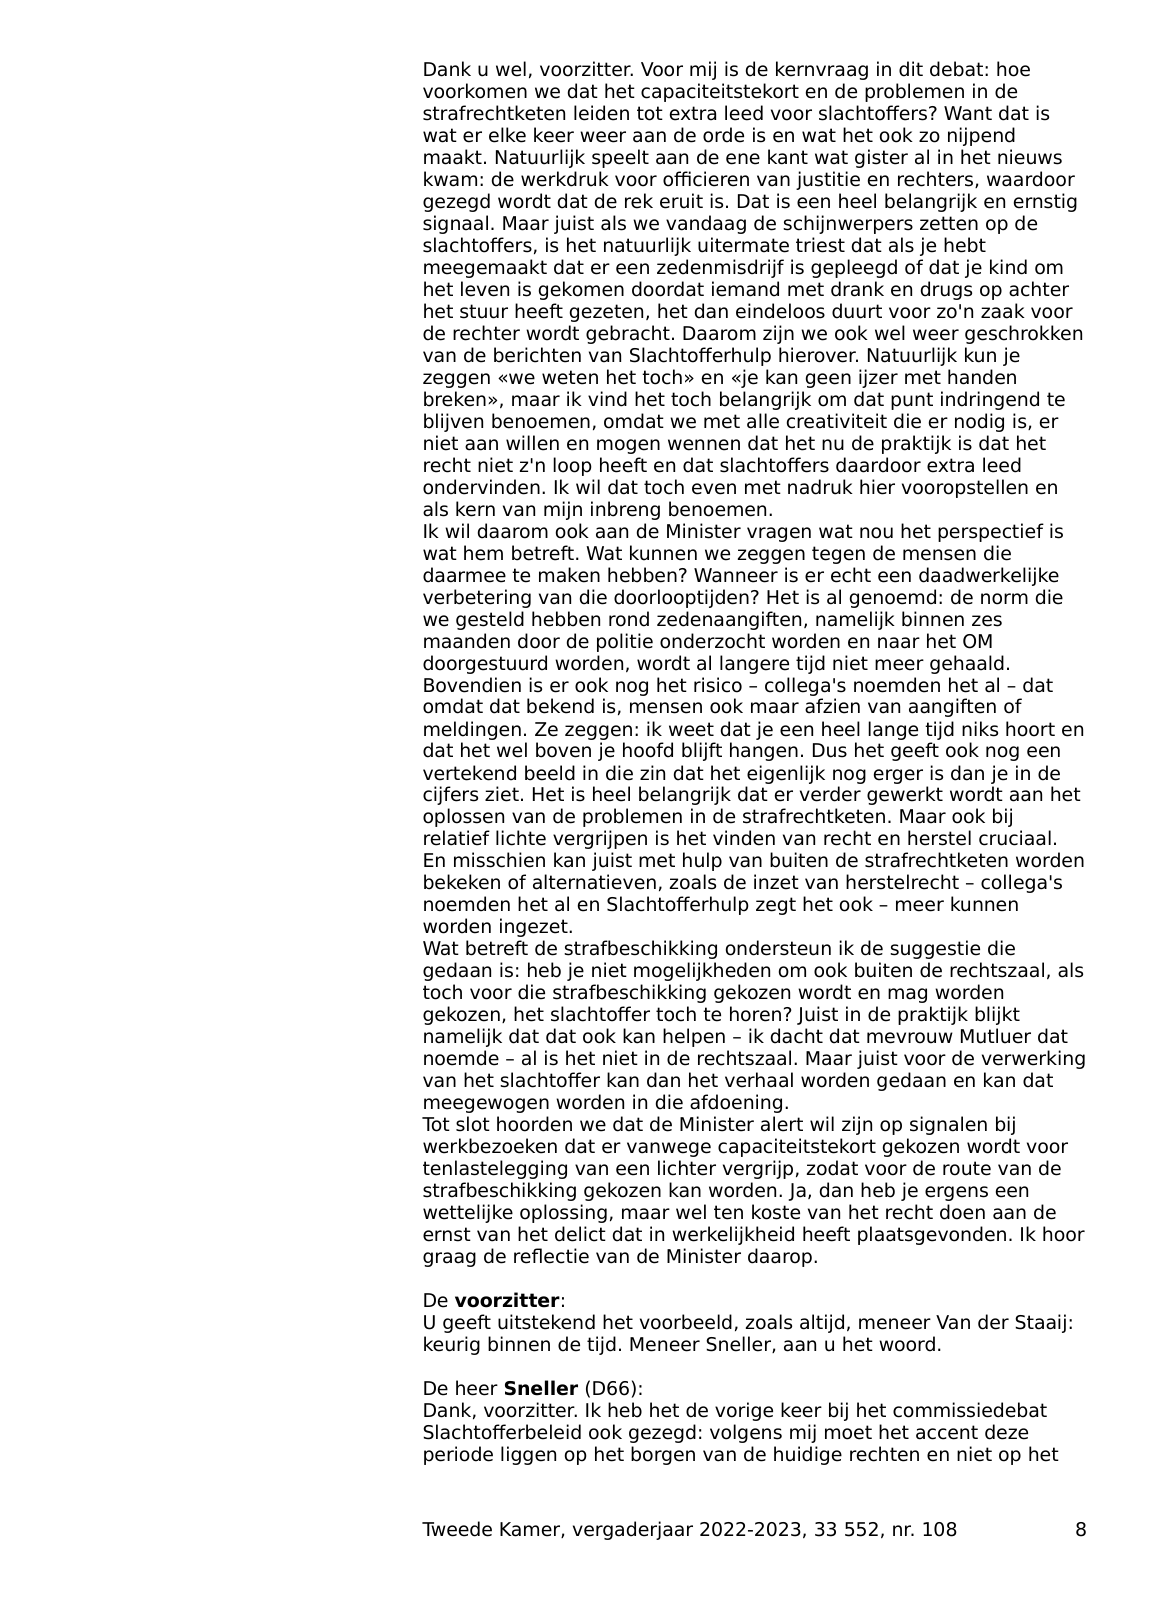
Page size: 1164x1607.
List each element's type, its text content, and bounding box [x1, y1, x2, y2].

text De voorzitter: [422, 1290, 1087, 1312]
text Dank u wel, voorzitter. Voor mij is de kernvraag in dit debat: hoe voorkomen we dat het capaciteitstekort en de problemen in de strafrechtketen leiden tot extra leed voor slachtoffers? Want dat is wat er elke keer weer aan de orde is en wat het ook zo nijpend maakt. Natuurlijk speelt aan de ene kant wat gister al in het nieuws kwam: de werkdruk voor officieren van justitie en rechters, waardoor gezegd wordt dat de rek eruit is. Dat is een heel belangrijk en ernstig signaal. Maar juist als we vandaag de schijnwerpers zetten op de slachtoffers, is het natuurlijk uitermate triest dat als je hebt meegemaakt dat er een zedenmisdrijf is gepleegd of dat je kind om het leven is gekomen doordat iemand met drank en drugs op achter het stuur heeft gezeten, het dan eindeloos duurt voor zo'n zaak voor de rechter wordt gebracht. Daarom zijn we ook wel weer geschrokken van de berichten van Slachtofferhulp hierover. Natuurlijk kun je zeggen «we weten het toch» en «je kan geen ijzer met handen breken», maar ik vind het toch belangrijk om dat punt indringend te blijven benoemen, omdat we met alle creativiteit die er nodig is, er niet aan willen en mogen wennen dat het nu de praktijk is dat het recht niet z'n loop heeft en dat slachtoffers daardoor extra leed ondervinden. Ik wil dat toch even met nadruk hier vooropstellen en als kern van mijn inbreng benoemen. [422, 59, 1087, 521]
text Wat betreft de strafbeschikking ondersteun ik de suggestie die gedaan is: heb je niet mogelijkheden om ook buiten de rechtszaal, als toch voor die strafbeschikking gekozen wordt en mag worden gekozen, het slachtoffer toch te horen? Juist in de praktijk blijkt namelijk dat dat ook kan helpen – ik dacht dat mevrouw Mutluer dat noemde – al is het niet in de rechtszaal. Maar juist voor de verwerking van het slachtoffer kan dan het verhaal worden gedaan en kan dat meegewogen worden in die afdoening. [422, 938, 1087, 1114]
text De heer Sneller (D66): [422, 1378, 1087, 1400]
text Tot slot hoorden we dat de Minister alert wil zijn op signalen bij werkbezoeken dat er vanwege capaciteitstekort gekozen wordt voor tenlastelegging van een lichter vergrijp, zodat voor de route van de strafbeschikking gekozen kan worden. Ja, dan heb je ergens een wettelijke oplossing, maar wel ten koste van het recht doen aan de ernst van het delict dat in werkelijkheid heeft plaatsgevonden. Ik hoor graag de reflectie van de Minister daarop. [422, 1114, 1087, 1268]
text Ik wil daarom ook aan de Minister vragen wat nou het perspectief is wat hem betreft. Wat kunnen we zeggen tegen de mensen die daarmee te maken hebben? Wanneer is er echt een daadwerkelijke verbetering van die doorlooptijden? Het is al genoemd: de norm die we gesteld hebben rond zedenaangiften, namelijk binnen zes maanden door de politie onderzocht worden en naar het OM doorgestuurd worden, wordt al langere tijd niet meer gehaald. Bovendien is er ook nog het risico – collega's noemden het al – dat omdat dat bekend is, mensen ook maar afzien van aangiften of meldingen. Ze zeggen: ik weet dat je een heel lange tijd niks hoort en dat het wel boven je hoofd blijft hangen. Dus het geeft ook nog een vertekend beeld in die zin dat het eigenlijk nog erger is dan je in de cijfers ziet. Het is heel belangrijk dat er verder gewerkt wordt aan het oplossen van de problemen in de strafrechtketen. Maar ook bij relatief lichte vergrijpen is het vinden van recht en herstel cruciaal. En misschien kan juist met hulp van buiten de strafrechtketen worden bekeken of alternatieven, zoals de inzet van herstelrecht – collega's noemden het al en Slachtofferhulp zegt het ook – meer kunnen worden ingezet. [422, 521, 1087, 938]
text Dank, voorzitter. Ik heb het de vorige keer bij het commissiedebat Slachtofferbeleid ook gezegd: volgens mij moet het accent deze periode liggen op het borgen van de huidige rechten en niet op het [422, 1400, 1087, 1466]
text U geeft uitstekend het voorbeeld, zoals altijd, meneer Van der Staaij: keurig binnen de tijd. Meneer Sneller, aan u het woord. [422, 1312, 1087, 1356]
